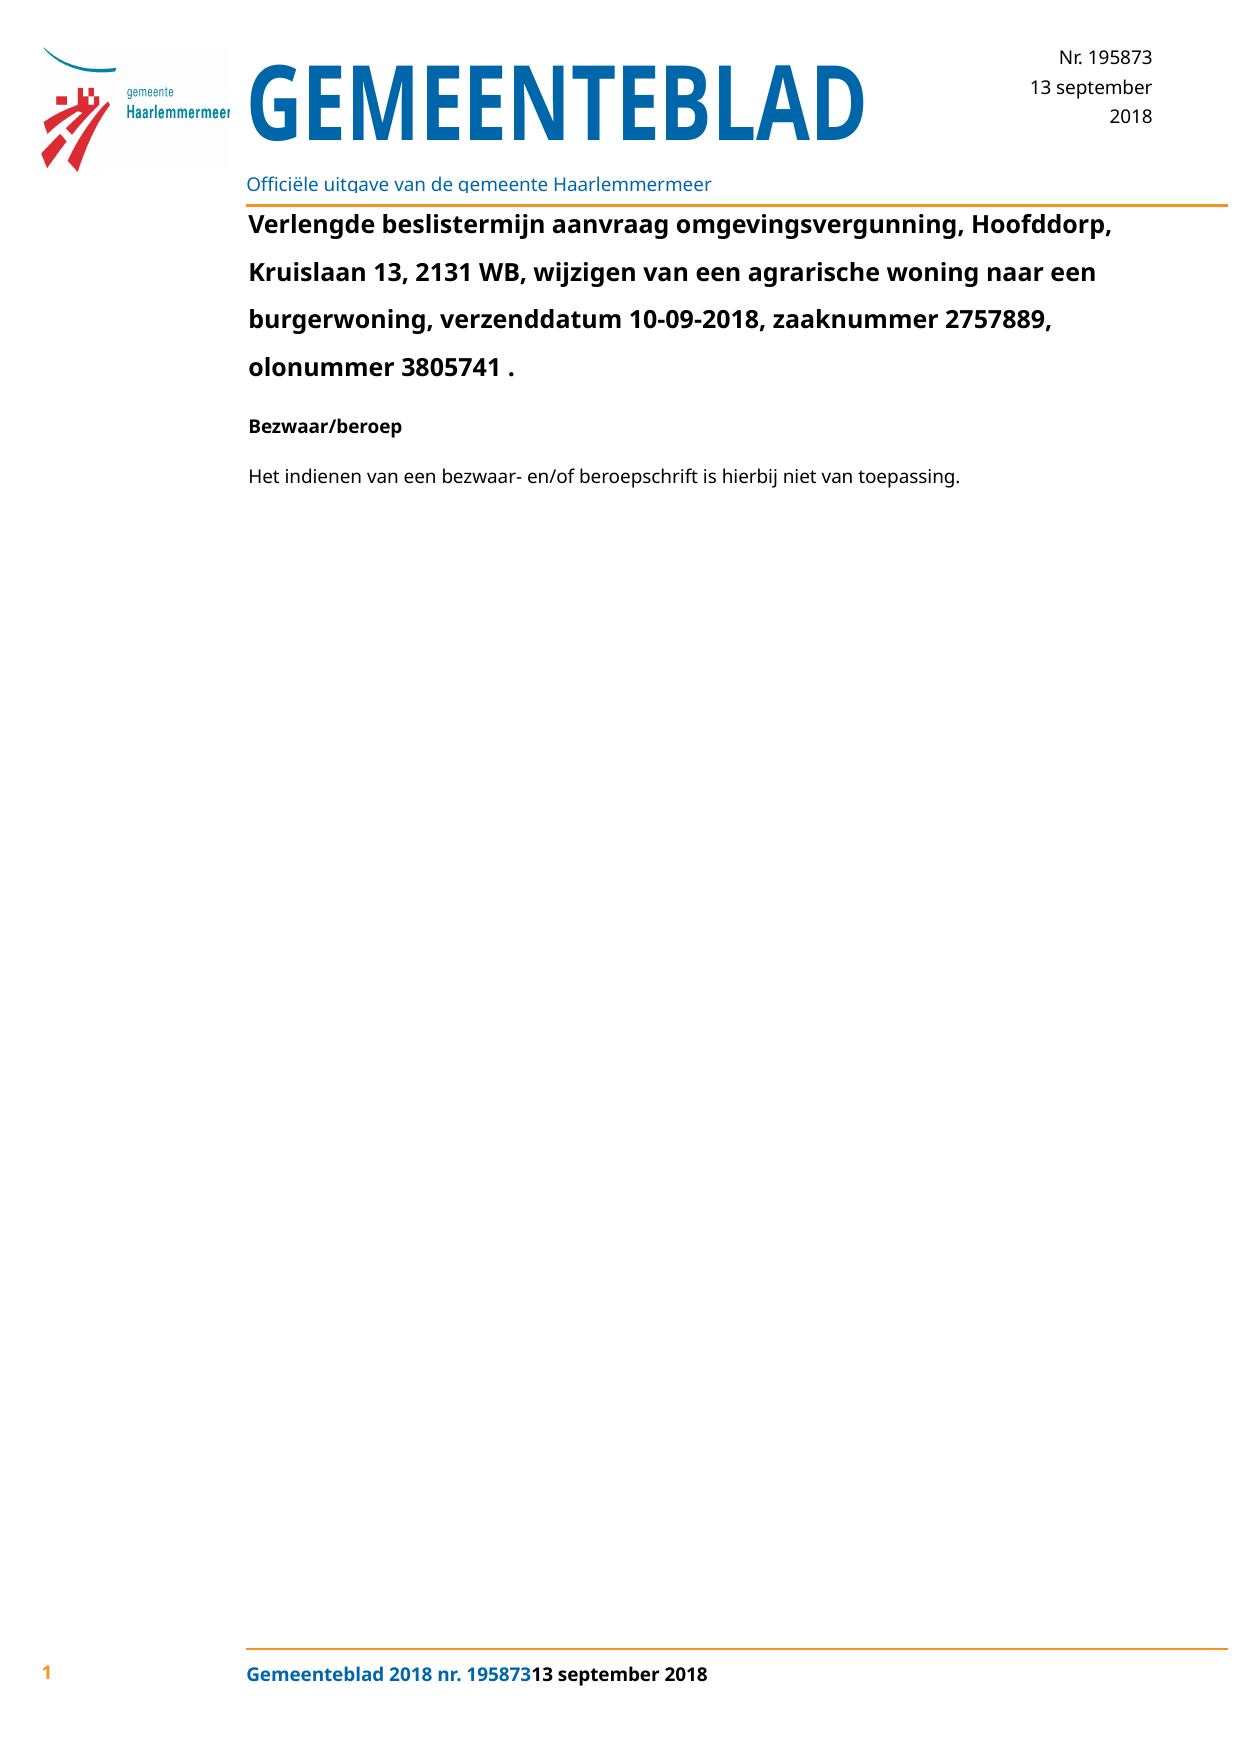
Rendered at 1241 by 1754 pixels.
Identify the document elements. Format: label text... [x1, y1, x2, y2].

text Verlengde beslistermijn aanvraag omgevingsvergunning, Hoofddorp, Kruislaan 13, 2131 WB, wijzigen van een agrarische woning naar een burgerwoning, verzenddatum 10-09-2018, zaaknummer 2757889, olonummer 3805741 . [248, 207, 1152, 384]
text Bezwaar/beroep [248, 413, 1152, 439]
picture [41, 47, 231, 172]
text Het indienen van een bezwaar- en/of beroepschrift is hierbij niet van toepassing. [248, 463, 1152, 489]
